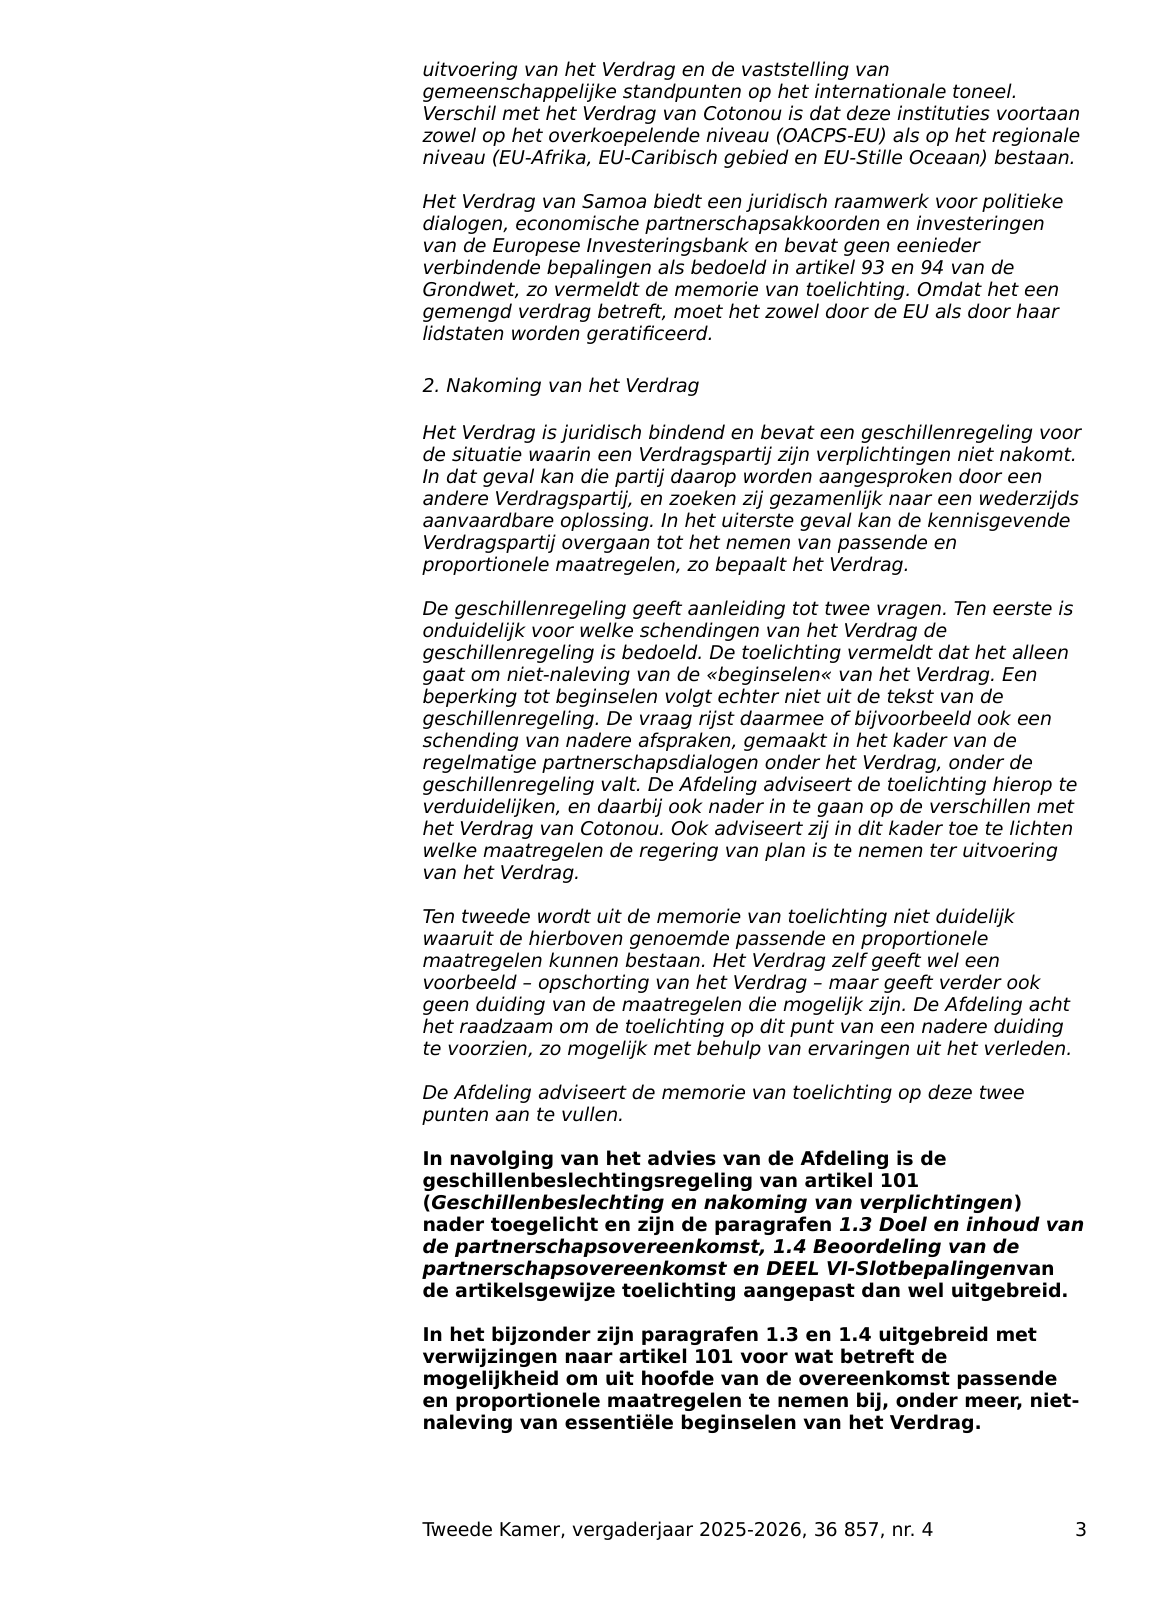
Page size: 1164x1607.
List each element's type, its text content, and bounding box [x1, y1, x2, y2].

text Het Verdrag is juridisch bindend en bevat een geschillenregeling voor de situatie waarin een Verdragspartij zijn verplichtingen niet nakomt. In dat geval kan die partij daarop worden aangesproken door een andere Verdragspartij, en zoeken zij gezamenlijk naar een wederzijds aanvaardbare oplossing. In het uiterste geval kan de kennisgevende Verdragspartij overgaan tot het nemen van passende en proportionele maatregelen, zo bepaalt het Verdrag. [422, 422, 1087, 576]
text De Afdeling adviseert de memorie van toelichting op deze twee punten aan te vullen. [422, 1082, 1087, 1126]
text In navolging van het advies van de Afdeling is de geschillenbeslechtingsregeling van artikel 101 (Geschillenbeslechting en nakoming van verplichtingen) nader toegelicht en zijn de paragrafen 1.3 Doel en inhoud van de partnerschapsovereenkomst, 1.4 Beoordeling van de partnerschapsovereenkomst en DEEL VI-Slotbepalingenvan de artikelsgewijze toelichting aangepast dan wel uitgebreid. [422, 1148, 1087, 1302]
text In het bijzonder zijn paragrafen 1.3 en 1.4 uitgebreid met verwijzingen naar artikel 101 voor wat betreft de mogelijkheid om uit hoofde van de overeenkomst passende en proportionele maatregelen te nemen bij, onder meer, niet-naleving van essentiële beginselen van het Verdrag. [422, 1324, 1087, 1434]
text Ten tweede wordt uit de memorie van toelichting niet duidelijk waaruit de hierboven genoemde passende en proportionele maatregelen kunnen bestaan. Het Verdrag zelf geeft wel een voorbeeld – opschorting van het Verdrag – maar geeft verder ook geen duiding van de maatregelen die mogelijk zijn. De Afdeling acht het raadzaam om de toelichting op dit punt van een nadere duiding te voorzien, zo mogelijk met behulp van ervaringen uit het verleden. [422, 906, 1087, 1060]
text De geschillenregeling geeft aanleiding tot twee vragen. Ten eerste is onduidelijk voor welke schendingen van het Verdrag de geschillenregeling is bedoeld. De toelichting vermeldt dat het alleen gaat om niet-naleving van de «beginselen« van het Verdrag. Een beperking tot beginselen volgt echter niet uit de tekst van de geschillenregeling. De vraag rijst daarmee of bijvoorbeeld ook een schending van nadere afspraken, gemaakt in het kader van de regelmatige partnerschapsdialogen onder het Verdrag, onder de geschillenregeling valt. De Afdeling adviseert de toelichting hierop te verduidelijken, en daarbij ook nader in te gaan op de verschillen met het Verdrag van Cotonou. Ook adviseert zij in dit kader toe te lichten welke maatregelen de regering van plan is te nemen ter uitvoering van het Verdrag. [422, 598, 1087, 884]
text uitvoering van het Verdrag en de vaststelling van gemeenschappelijke standpunten op het internationale toneel. Verschil met het Verdrag van Cotonou is dat deze instituties voortaan zowel op het overkoepelende niveau (OACPS-EU) als op het regionale niveau (EU-Afrika, EU-Caribisch gebied en EU-Stille Oceaan) bestaan. [422, 59, 1087, 169]
text Het Verdrag van Samoa biedt een juridisch raamwerk voor politieke dialogen, economische partnerschapsakkoorden en investeringen van de Europese Investeringsbank en bevat geen eenieder verbindende bepalingen als bedoeld in artikel 93 en 94 van de Grondwet, zo vermeldt de memorie van toelichting. Omdat het een gemengd verdrag betreft, moet het zowel door de EU als door haar lidstaten worden geratificeerd. [422, 191, 1087, 345]
subtitle 2. Nakoming van het Verdrag [422, 375, 1087, 397]
